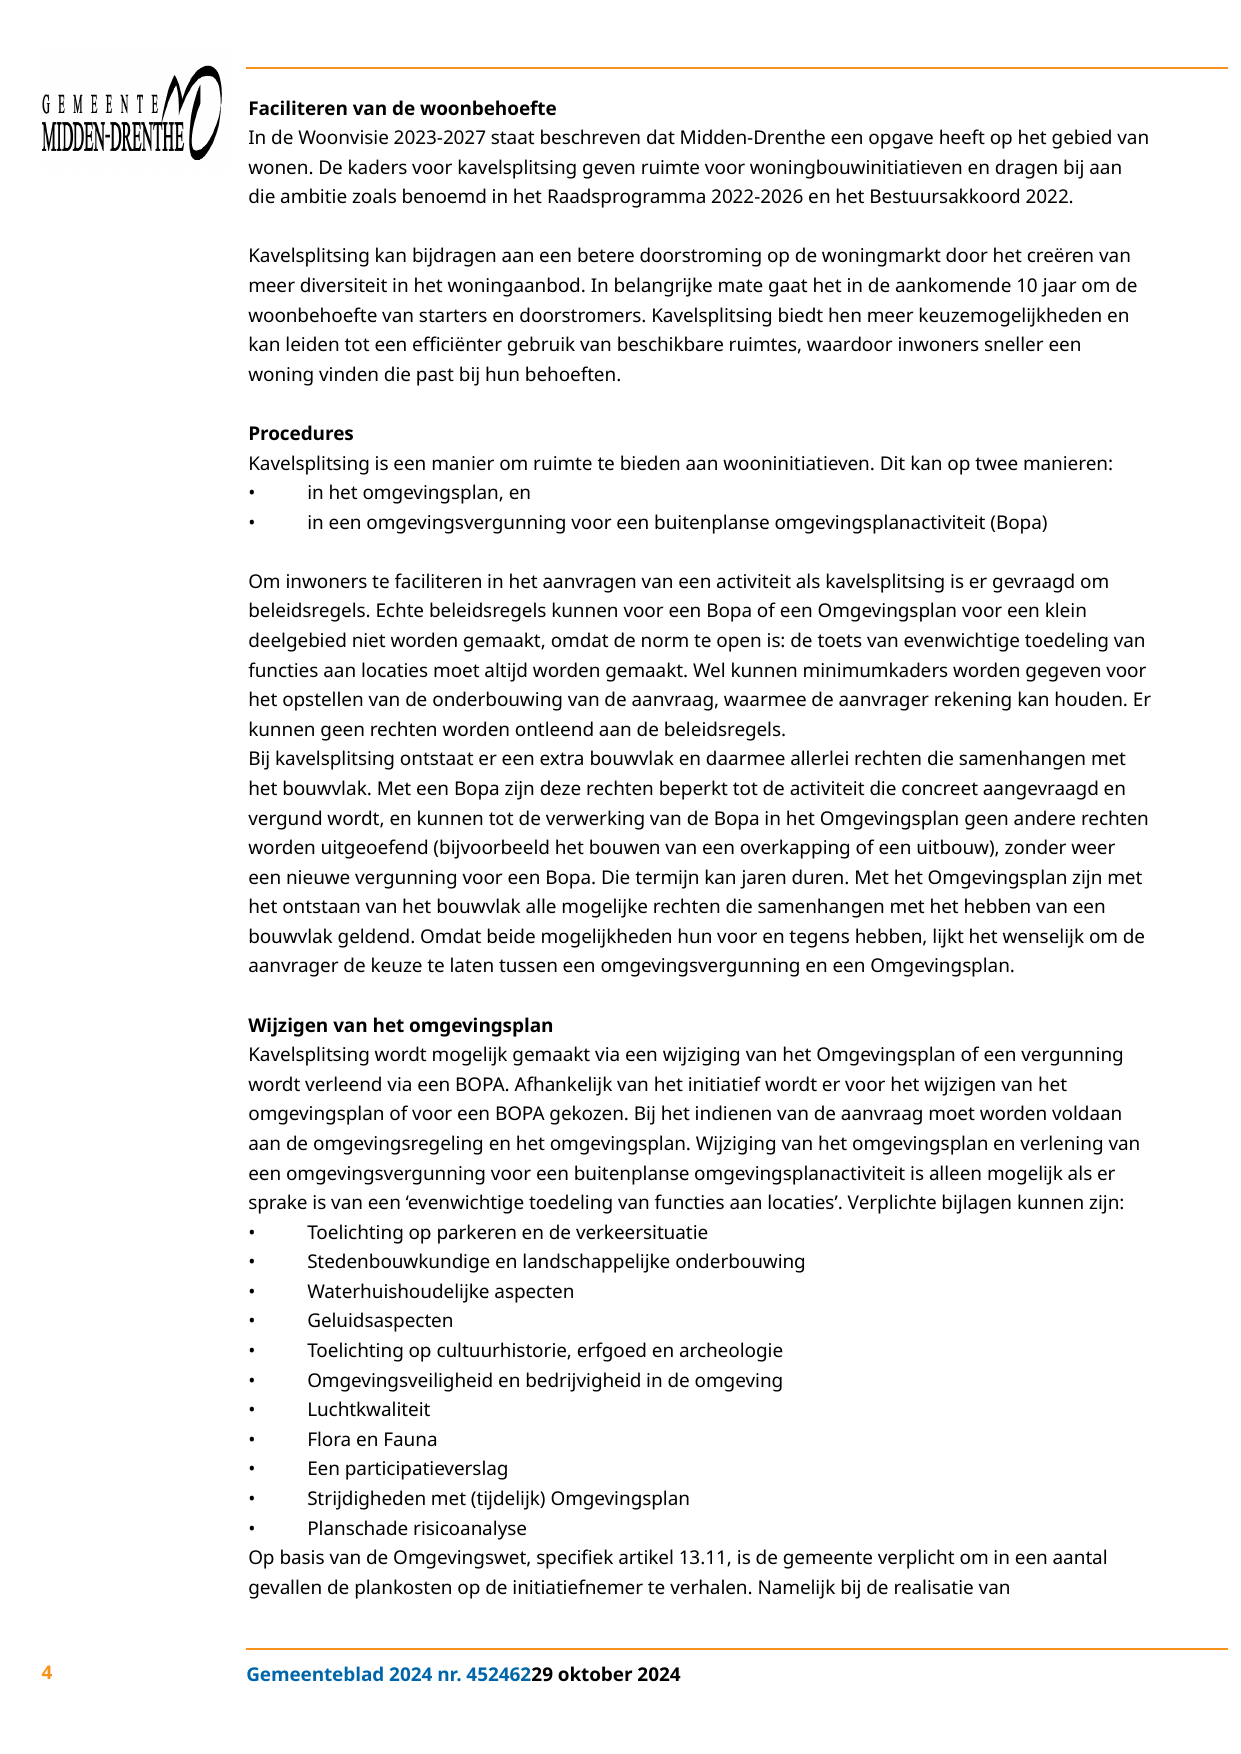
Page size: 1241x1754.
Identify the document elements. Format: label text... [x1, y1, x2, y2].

list in het omgevingsplan, en [248, 479, 1152, 505]
list Waterhuishoudelijke aspecten [248, 1278, 1152, 1304]
list Flora en Fauna [248, 1426, 1152, 1452]
text Procedures [248, 420, 1152, 446]
text Op basis van de Omgevingswet, specifiek artikel 13.11, is de gemeente verplicht om in een aantal gevallen de plankosten op de initiatiefnemer te verhalen. Namelijk bij de realisatie van [248, 1544, 1152, 1600]
text Bij kavelsplitsing ontstaat er een extra bouwvlak en daarmee allerlei rechten die samenhangen met het bouwvlak. Met een Bopa zijn deze rechten beperkt tot de activiteit die concreet aangevraagd en vergund wordt, en kunnen tot de verwerking van de Bopa in het Omgevingsplan geen andere rechten worden uitgeoefend (bijvoorbeeld het bouwen van een overkapping of een uitbouw), zonder weer een nieuwe vergunning voor een Bopa. Die termijn kan jaren duren. Met het Omgevingsplan zijn met het ontstaan van het bouwvlak alle mogelijke rechten die samenhangen met het hebben van een bouwvlak geldend. Omdat beide mogelijkheden hun voor en tegens hebben, lijkt het wenselijk om de aanvrager de keuze te laten tussen een omgevingsvergunning en een Omgevingsplan. [248, 746, 1152, 978]
list Toelichting op cultuurhistorie, erfgoed en archeologie [248, 1337, 1152, 1363]
text Om inwoners te faciliteren in het aanvragen van een activiteit als kavelsplitsing is er gevraagd om beleidsregels. Echte beleidsregels kunnen voor een Bopa of een Omgevingsplan voor een klein deelgebied niet worden gemaakt, omdat de norm te open is: de toets van evenwichtige toedeling van functies aan locaties moet altijd worden gemaakt. Wel kunnen minimumkaders worden gegeven voor het opstellen van de onderbouwing van de aanvraag, waarmee de aanvrager rekening kan houden. Er kunnen geen rechten worden ontleend aan de beleidsregels. [248, 568, 1152, 742]
text Wijzigen van het omgevingsplan [248, 1012, 1152, 1038]
list Planschade risicoanalyse [248, 1515, 1152, 1541]
list in een omgevingsvergunning voor een buitenplanse omgevingsplanactiviteit (Bopa) [248, 509, 1152, 535]
text In de Woonvisie 2023-2027 staat beschreven dat Midden-Drenthe een opgave heeft op het gebied van wonen. De kaders voor kavelsplitsing geven ruimte voor woningbouwinitiatieven en dragen bij aan die ambitie zoals benoemd in het Raadsprogramma 2022-2026 en het Bestuursakkoord 2022. [248, 124, 1152, 209]
text Faciliteren van de woonbehoefte [248, 95, 1152, 121]
list Strijdigheden met (tijdelijk) Omgevingsplan [248, 1485, 1152, 1511]
list Geluidsaspecten [248, 1308, 1152, 1333]
list Omgevingsveiligheid en bedrijvigheid in de omgeving [248, 1367, 1152, 1393]
text Kavelsplitsing kan bijdragen aan een betere doorstroming op de woningmarkt door het creëren van meer diversiteit in het woningaanbod. In belangrijke mate gaat het in de aankomende 10 jaar om de woonbehoefte van starters en doorstromers. Kavelsplitsing biedt hen meer keuzemogelijkheden en kan leiden tot een efficiënter gebruik van beschikbare ruimtes, waardoor inwoners sneller een woning vinden die past bij hun behoeften. [248, 243, 1152, 387]
picture [41, 47, 231, 172]
text Kavelsplitsing wordt mogelijk gemaakt via een wijziging van het Omgevingsplan of een vergunning wordt verleend via een BOPA. Afhankelijk van het initiatief wordt er voor het wijzigen van het omgevingsplan of voor een BOPA gekozen. Bij het indienen van de aanvraag moet worden voldaan aan de omgevingsregeling en het omgevingsplan. Wijziging van het omgevingsplan en verlening van een omgevingsvergunning voor een buitenplanse omgevingsplanactiviteit is alleen mogelijk als er sprake is van een ‘evenwichtige toedeling van functies aan locaties’. Verplichte bijlagen kunnen zijn: [248, 1041, 1152, 1215]
text Kavelsplitsing is een manier om ruimte te bieden aan wooninitiatieven. Dit kan op twee manieren: [248, 450, 1152, 476]
list Luchtkwaliteit [248, 1396, 1152, 1422]
list Stedenbouwkundige en landschappelijke onderbouwing [248, 1248, 1152, 1274]
list Toelichting op parkeren en de verkeersituatie [248, 1219, 1152, 1245]
list Een participatieverslag [248, 1456, 1152, 1481]
